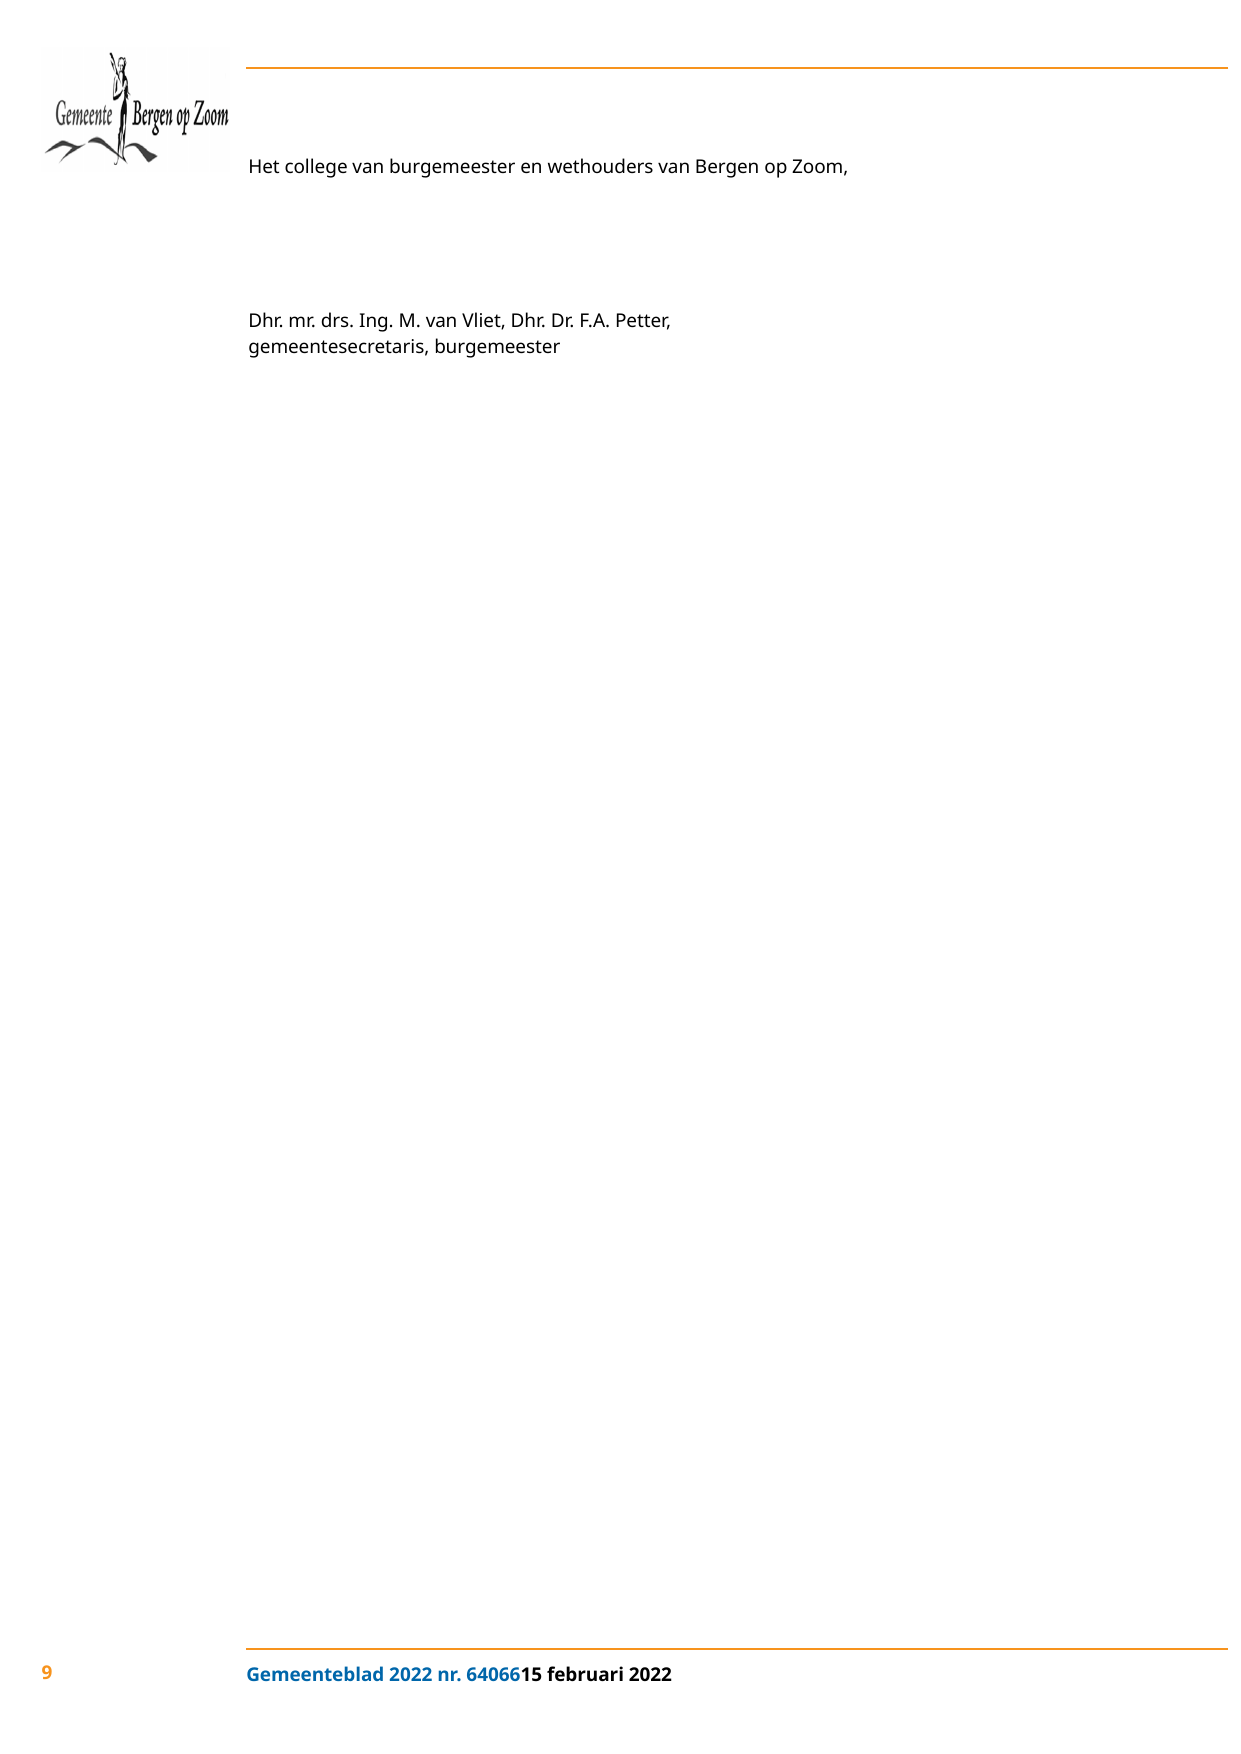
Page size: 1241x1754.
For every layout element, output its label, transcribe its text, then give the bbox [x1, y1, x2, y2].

text gemeentesecretaris, burgemeester [248, 333, 1152, 359]
text Dhr. mr. drs. Ing. M. van Vliet, Dhr. Dr. F.A. Petter, [248, 307, 1152, 333]
picture [41, 47, 231, 172]
text Het college van burgemeester en wethouders van Bergen op Zoom, [248, 153, 1152, 178]
